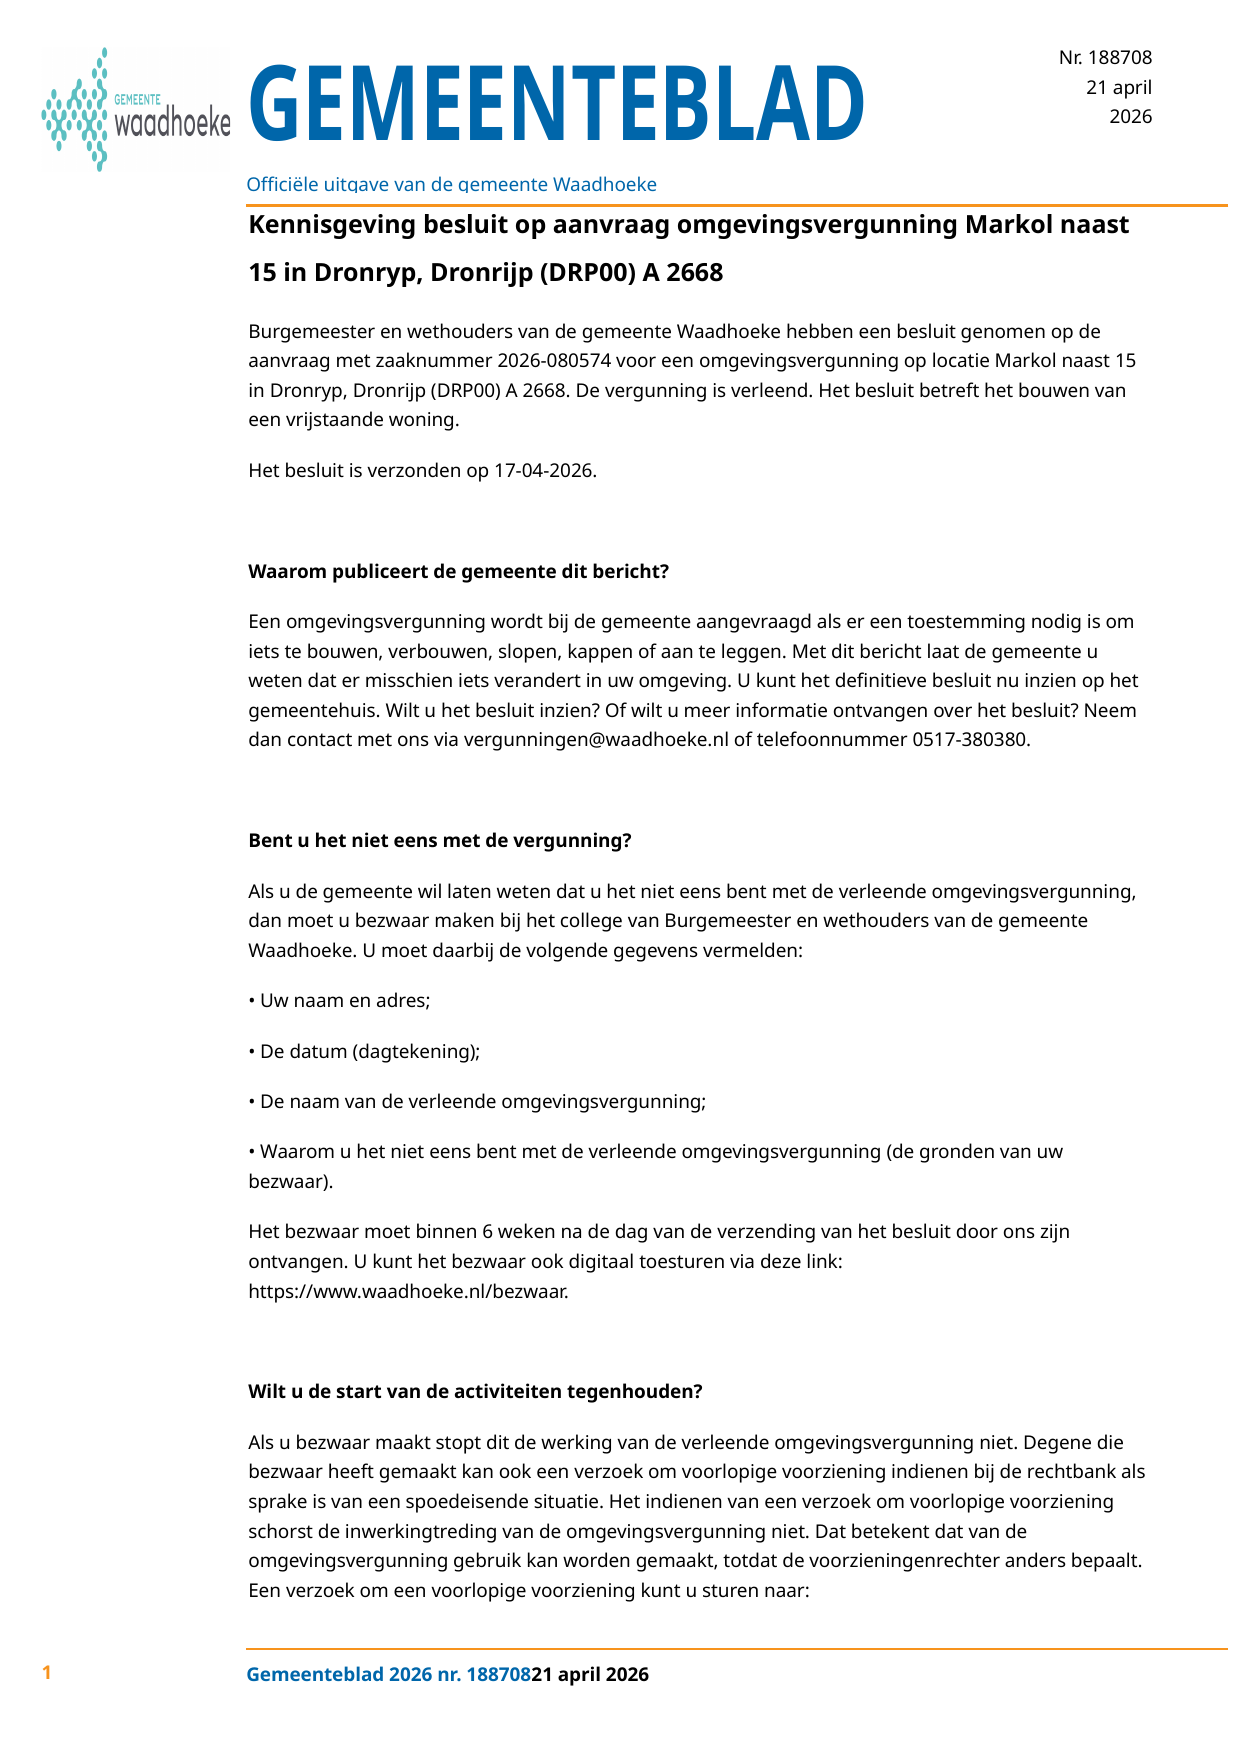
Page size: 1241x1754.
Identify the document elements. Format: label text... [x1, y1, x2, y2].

text • Waarom u het niet eens bent met de verleende omgevingsvergunning (de gronden van uw bezwaar). [248, 1139, 1152, 1194]
text Als u de gemeente wil laten weten dat u het niet eens bent met de verleende omgevingsvergunning, dan moet u bezwaar maken bij het college van Burgemeester en wethouders van de gemeente Waadhoeke. U moet daarbij de volgende gegevens vermelden: [248, 878, 1152, 963]
text • De naam van de verleende omgevingsvergunning; [248, 1088, 1152, 1114]
text Als u bezwaar maakt stopt dit de werking van de verleende omgevingsvergunning niet. Degene die bezwaar heeft gemaakt kan ook een verzoek om voorlopige voorziening indienen bij de rechtbank als sprake is van een spoedeisende situatie. Het indienen van een verzoek om voorlopige voorziening schorst de inwerkingtreding van de omgevingsvergunning niet. Dat betekent dat van de omgevingsvergunning gebruik kan worden gemaakt, totdat de voorzieningenrechter anders bepaalt. Een verzoek om een voorlopige voorziening kunt u sturen naar: [248, 1429, 1152, 1603]
text Het bezwaar moet binnen 6 weken na de dag van de verzending van het besluit door ons zijn ontvangen. U kunt het bezwaar ook digitaal toesturen via deze link: https://www.waadhoeke.nl/bezwaar. [248, 1219, 1152, 1304]
text Het besluit is verzonden op 17-04-2026. [248, 457, 1152, 483]
picture [41, 47, 231, 172]
text Kennisgeving besluit op aanvraag omgevingsvergunning Markol naast 15 in Dronryp, Dronrijp (DRP00) A 2668 [248, 207, 1152, 288]
text Burgemeester en wethouders van de gemeente Waadhoeke hebben een besluit genomen op de aanvraag met zaaknummer 2026-080574 voor een omgevingsvergunning op locatie Markol naast 15 in Dronryp, Dronrijp (DRP00) A 2668. De vergunning is verleend. Het besluit betreft het bouwen van een vrijstaande woning. [248, 318, 1152, 432]
text Waarom publiceert de gemeente dit bericht? [248, 558, 1152, 584]
text Bent u het niet eens met de vergunning? [248, 827, 1152, 853]
text Een omgevingsvergunning wordt bij de gemeente aangevraagd als er een toestemming nodig is om iets te bouwen, verbouwen, slopen, kappen of aan te leggen. Met dit bericht laat de gemeente u weten dat er misschien iets verandert in uw omgeving. U kunt het definitieve besluit nu inzien op het gemeentehuis. Wilt u het besluit inzien? Of wilt u meer informatie ontvangen over het besluit? Neem dan contact met ons via vergunningen@waadhoeke.nl of telefoonnummer 0517-380380. [248, 608, 1152, 752]
text • Uw naam en adres; [248, 987, 1152, 1013]
text • De datum (dagtekening); [248, 1038, 1152, 1064]
text Wilt u de start van de activiteiten tegenhouden? [248, 1379, 1152, 1404]
